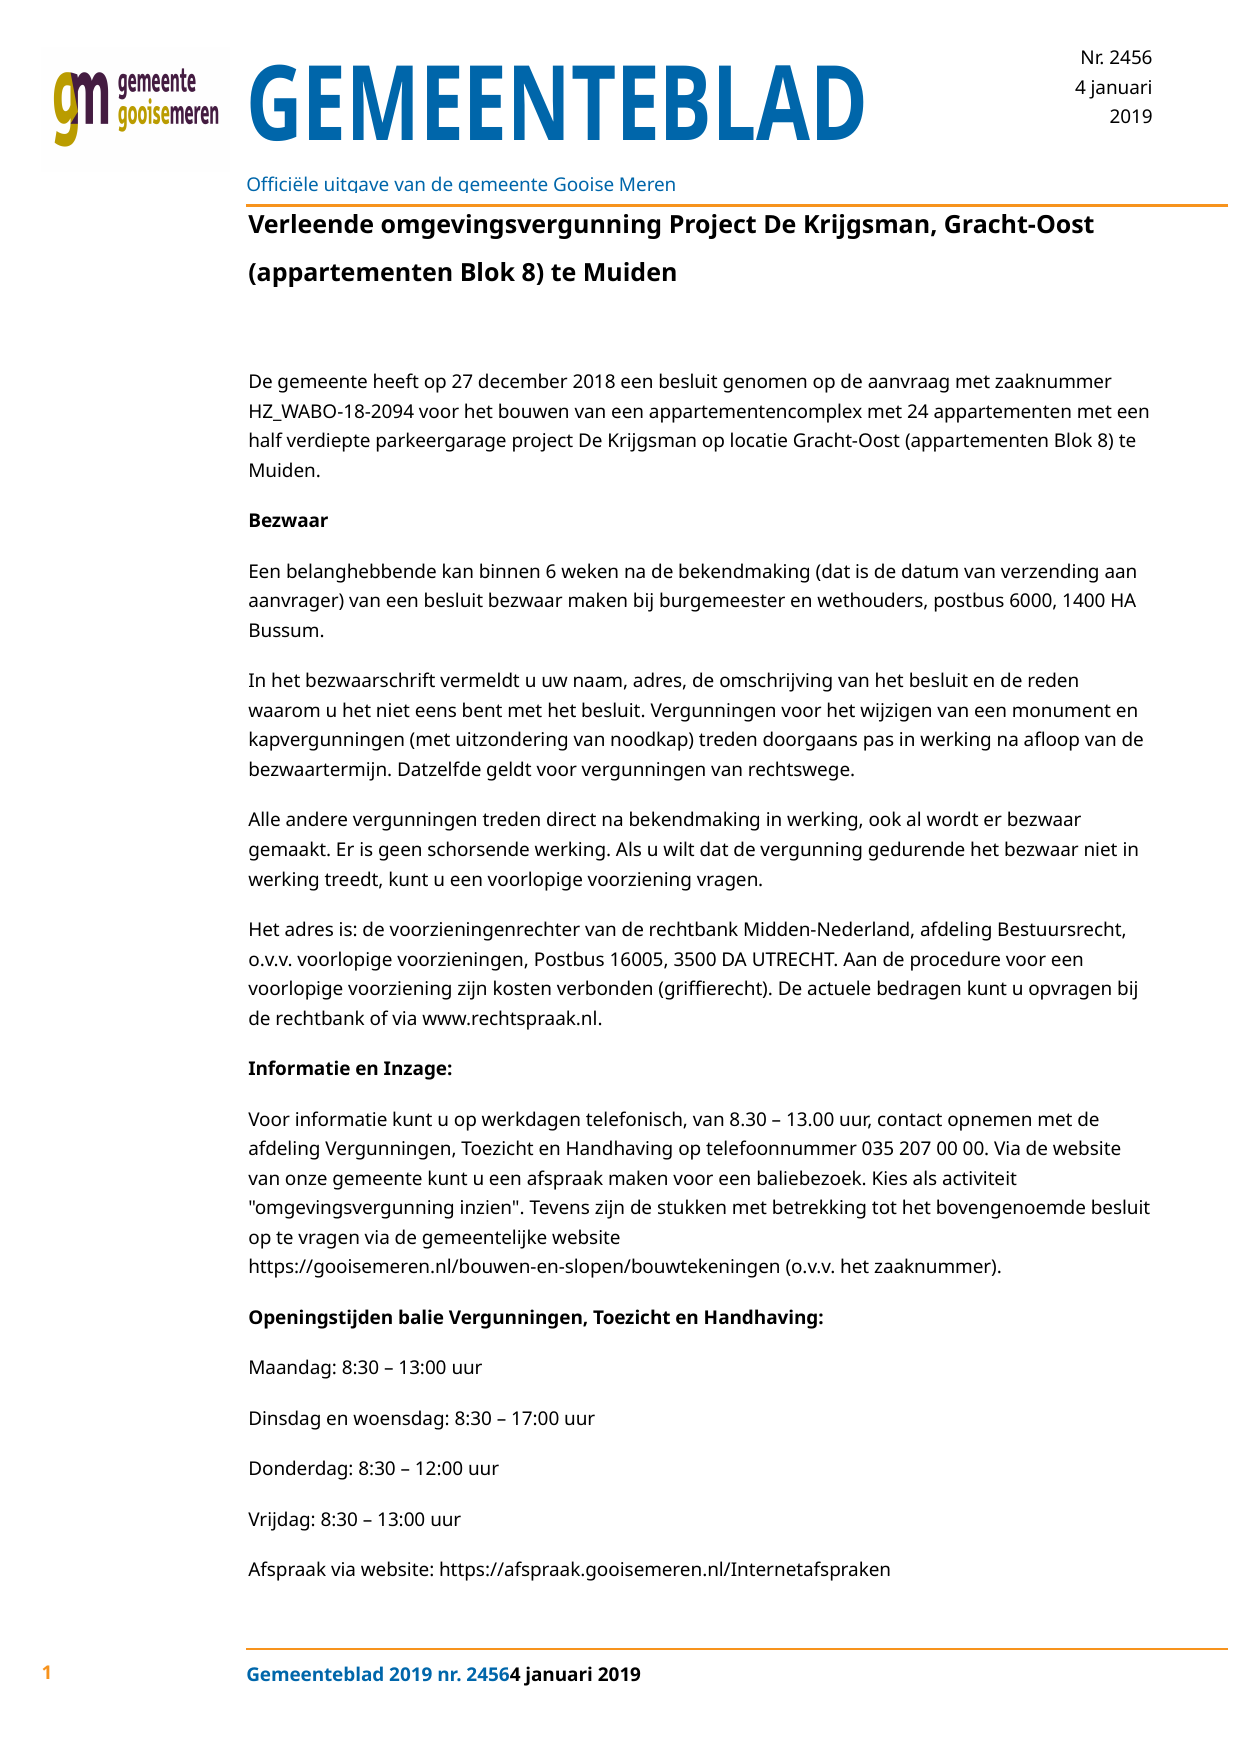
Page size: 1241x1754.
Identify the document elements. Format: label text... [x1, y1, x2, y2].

text Openingstijden balie Vergunningen, Toezicht en Handhaving: [248, 1304, 1152, 1330]
text Afspraak via website: https://afspraak.gooisemeren.nl/Internetafspraken [248, 1556, 1152, 1582]
text De gemeente heeft op 27 december 2018 een besluit genomen op de aanvraag met zaaknummer HZ_WABO-18-2094 voor het bouwen van een appartementencomplex met 24 appartementen met een half verdiepte parkeergarage project De Krijgsman op locatie Gracht-Oost (appartementen Blok 8) te Muiden. [248, 368, 1152, 483]
text Vrijdag: 8:30 – 13:00 uur [248, 1506, 1152, 1532]
text In het bezwaarschrift vermeldt u uw naam, adres, de omschrijving van het besluit en de reden waarom u het niet eens bent met het besluit. Vergunningen voor het wijzigen van een monument en kapvergunningen (met uitzondering van noodkap) treden doorgaans pas in werking na afloop van de bezwaartermijn. Datzelfde geldt voor vergunningen van rechtswege. [248, 667, 1152, 782]
text Informatie en Inzage: [248, 1055, 1152, 1081]
text Maandag: 8:30 – 13:00 uur [248, 1354, 1152, 1380]
text Verleende omgevingsvergunning Project De Krijgsman, Gracht-Oost (appartementen Blok 8) te Muiden [248, 207, 1152, 288]
text Bezwaar [248, 507, 1152, 533]
text Voor informatie kunt u op werkdagen telefonisch, van 8.30 – 13.00 uur, contact opnemen met de afdeling Vergunningen, Toezicht en Handhaving op telefoonnummer 035 207 00 00. Via de website van onze gemeente kunt u een afspraak maken voor een baliebezoek. Kies als activiteit "omgevingsvergunning inzien". Tevens zijn de stukken met betrekking tot het bovengenoemde besluit op te vragen via de gemeentelijke website https://gooisemeren.nl/bouwen-en-slopen/bouwtekeningen (o.v.v. het zaaknummer). [248, 1106, 1152, 1279]
text Het adres is: de voorzieningenrechter van de rechtbank Midden-Nederland, afdeling Bestuursrecht, o.v.v. voorlopige voorzieningen, Postbus 16005, 3500 DA UTRECHT. Aan de procedure voor een voorlopige voorziening zijn kosten verbonden (griffierecht). De actuele bedragen kunt u opvragen bij de rechtbank of via www.rechtspraak.nl. [248, 916, 1152, 1031]
text Alle andere vergunningen treden direct na bekendmaking in werking, ook al wordt er bezwaar gemaakt. Er is geen schorsende werking. Als u wilt dat de vergunning gedurende het bezwaar niet in werking treedt, kunt u een voorlopige voorziening vragen. [248, 807, 1152, 892]
picture [41, 47, 231, 172]
text Een belanghebbende kan binnen 6 weken na de bekendmaking (dat is de datum van verzending aan aanvrager) van een besluit bezwaar maken bij burgemeester en wethouders, postbus 6000, 1400 HA Bussum. [248, 558, 1152, 643]
text Donderdag: 8:30 – 12:00 uur [248, 1455, 1152, 1481]
text Dinsdag en woensdag: 8:30 – 17:00 uur [248, 1405, 1152, 1431]
